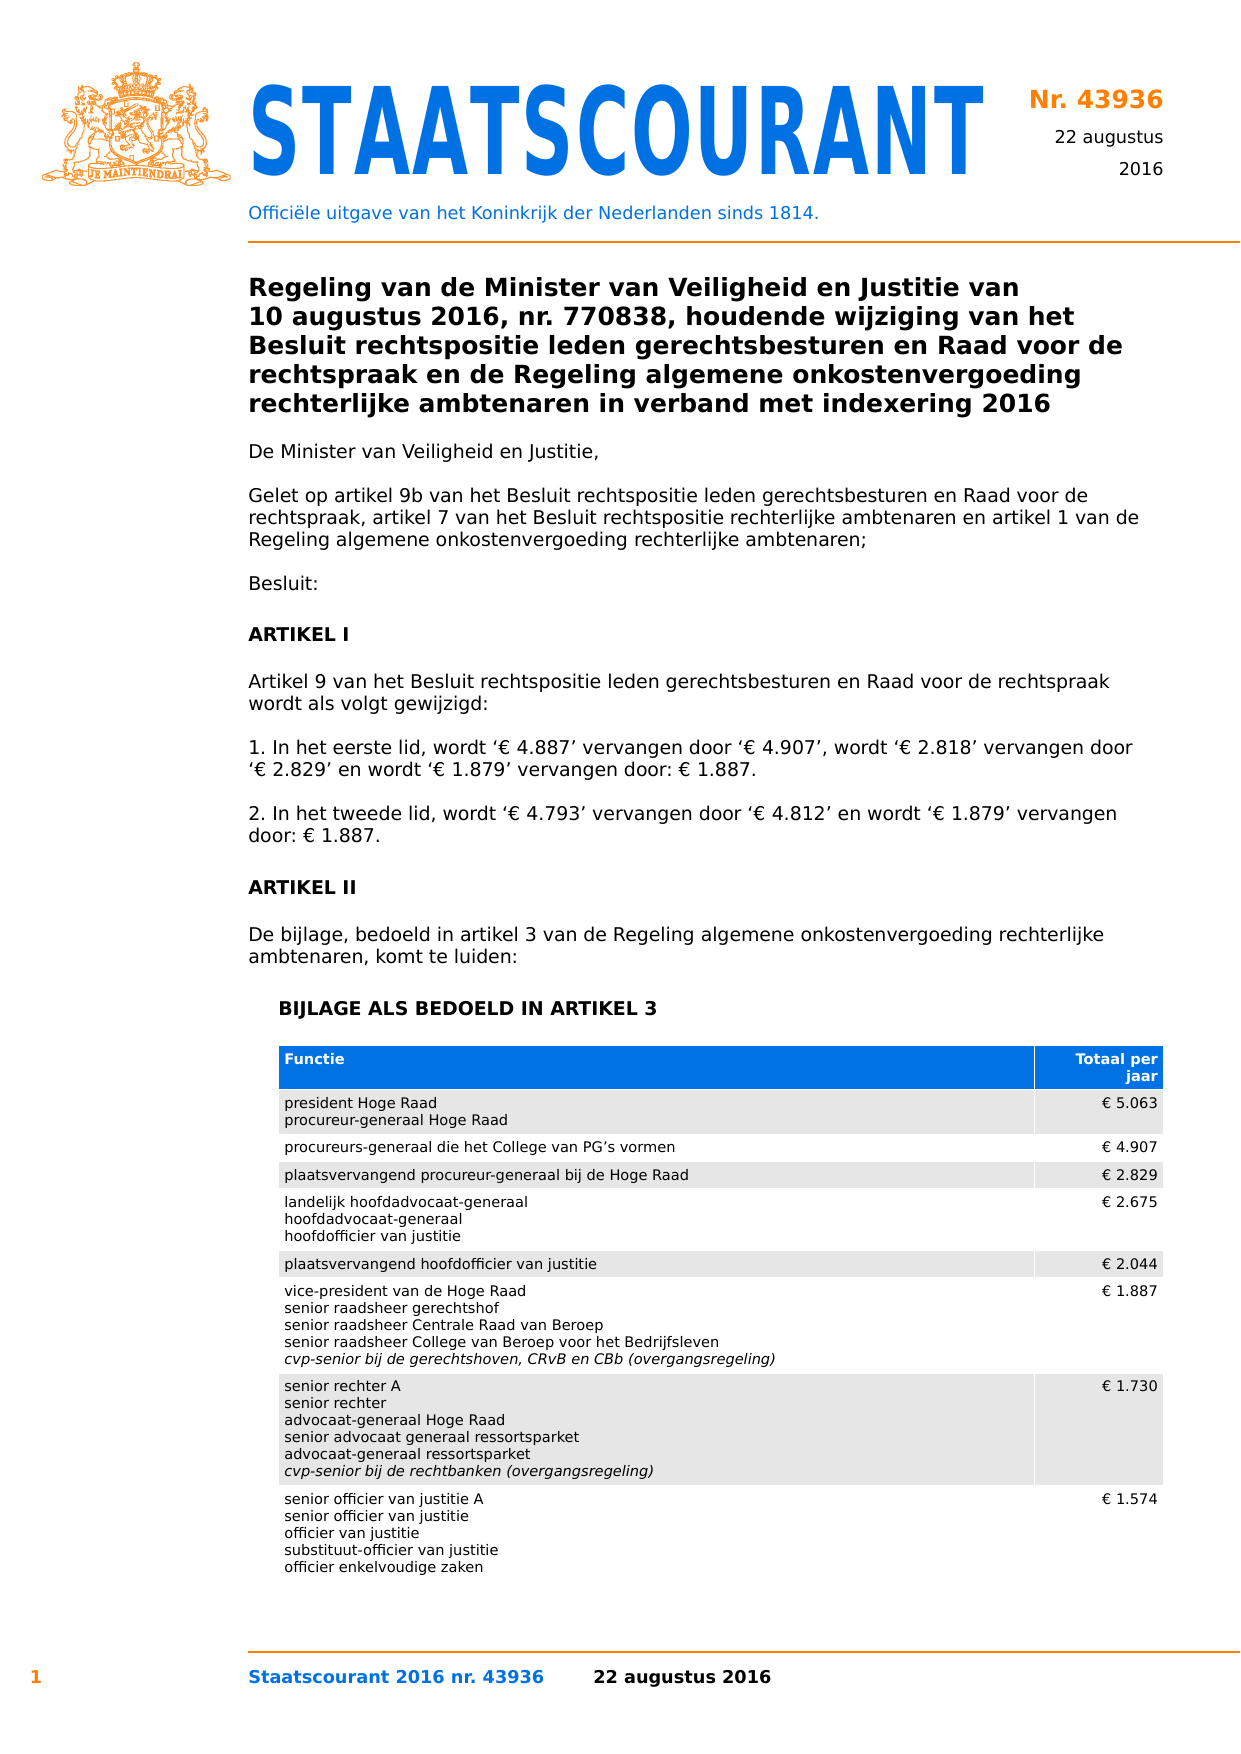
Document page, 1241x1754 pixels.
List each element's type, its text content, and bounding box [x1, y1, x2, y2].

table_cell senior rechter A senior rechter advocaat-generaal Hoge Raad senior advocaat generaal ressortsparket advocaat-generaal ressortsparket cvp-senior bij de rechtbanken (overgangsregeling) [279, 1374, 1034, 1485]
table_header STAATSCOURANT [248, 62, 998, 203]
table_cell vice-president van de Hoge Raad senior raadsheer gerechtshof senior raadsheer Centrale Raad van Beroep senior raadsheer College van Beroep voor het Bedrijfsleven cvp-senior bij de gerechtshoven, CRvB en CBb (overgangsregeling) [279, 1278, 1034, 1372]
table_header [25, 62, 248, 241]
picture [41, 62, 231, 186]
text Gelet op artikel 9b van het Besluit rechtspositie leden gerechtsbesturen en Raad voor de rechtspraak, artikel 7 van het Besluit rechtspositie rechterlijke ambtenaren en artikel 1 van de Regeling algemene onkostenvergoeding rechterlijke ambtenaren; [248, 484, 1163, 551]
table_header Functie [279, 1046, 1034, 1089]
table_cell procureurs-generaal die het College van PG’s vormen [279, 1135, 1034, 1161]
subtitle Regeling van de Minister van Veiligheid en Justitie van 10 augustus 2016, nr. 770838, houdende wijziging van het Besluit rechtspositie leden gerechtsbesturen en Raad voor de rechtspraak en de Regeling algemene onkostenvergoeding rechterlijke ambtenaren in verband met indexering 2016 [248, 273, 1163, 419]
table_cell € 1.730 [1035, 1374, 1163, 1485]
table_cell president Hoge Raad procureur-generaal Hoge Raad [279, 1090, 1034, 1134]
table_cell € 4.907 [1035, 1135, 1163, 1161]
table_cell 2016 [998, 153, 1240, 203]
text De Minister van Veiligheid en Justitie, [248, 441, 1163, 463]
table_header Totaal per jaar [1035, 1046, 1163, 1089]
table_cell € 5.063 [1035, 1090, 1163, 1134]
table_cell Officiële uitgave van het Koninkrijk der Nederlanden sinds 1814. [248, 203, 1240, 241]
table_cell plaatsvervangend procureur-generaal bij de Hoge Raad [279, 1162, 1034, 1188]
subtitle BIJLAGE ALS BEDOELD IN ARTIKEL 3 [278, 998, 1163, 1020]
text Besluit: [248, 572, 1163, 594]
table_cell plaatsvervangend hoofdofficier van justitie [279, 1251, 1034, 1277]
table_cell € 2.675 [1035, 1190, 1163, 1250]
table_cell € 1.574 [1035, 1486, 1163, 1580]
table_cell € 1.887 [1035, 1278, 1163, 1372]
subtitle ARTIKEL I [248, 624, 1163, 646]
table_cell senior officier van justitie A senior officier van justitie officier van justitie substituut-officier van justitie officier enkelvoudige zaken [279, 1486, 1034, 1580]
subtitle ARTIKEL II [248, 877, 1163, 899]
text Artikel 9 van het Besluit rechtspositie leden gerechtsbesturen en Raad voor de rechtspraak wordt als volgt gewijzigd: [248, 671, 1163, 715]
table_header Nr. 43936 [998, 62, 1240, 121]
text De bijlage, bedoeld in artikel 3 van de Regeling algemene onkostenvergoeding rechterlijke ambtenaren, komt te luiden: [248, 924, 1163, 968]
table_cell landelijk hoofdadvocaat-generaal hoofdadvocaat-generaal hoofdofficier van justitie [279, 1190, 1034, 1250]
text 2. In het tweede lid, wordt ‘€ 4.793’ vervangen door ‘€ 4.812’ en wordt ‘€ 1.879’ vervangen door: € 1.887. [248, 803, 1163, 847]
text 1. In het eerste lid, wordt ‘€ 4.887’ vervangen door ‘€ 4.907’, wordt ‘€ 2.818’ vervangen door ‘€ 2.829’ en wordt ‘€ 1.879’ vervangen door: € 1.887. [248, 737, 1163, 781]
table_cell 22 augustus [998, 121, 1240, 153]
table_cell € 2.829 [1035, 1162, 1163, 1188]
table_cell € 2.044 [1035, 1251, 1163, 1277]
